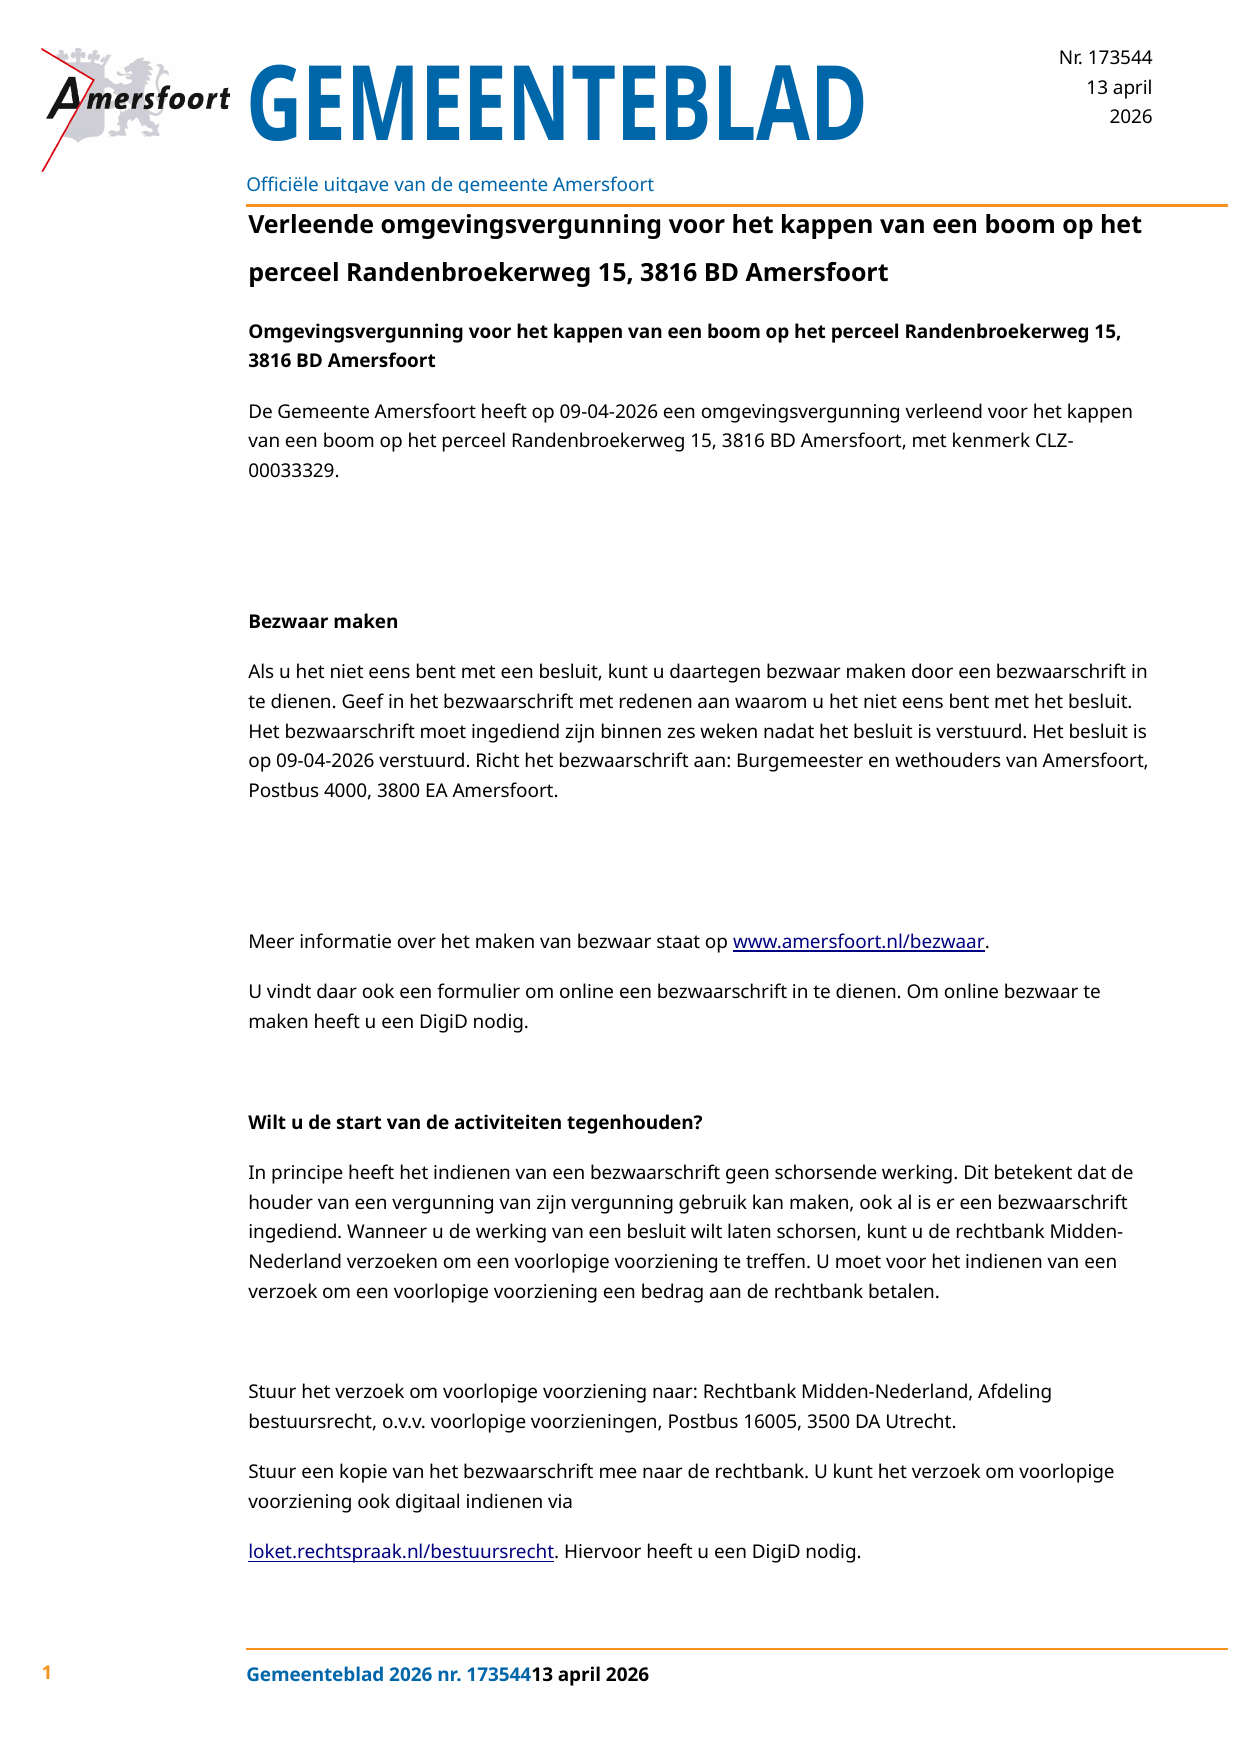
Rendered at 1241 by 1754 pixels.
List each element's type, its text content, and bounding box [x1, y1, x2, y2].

text U vindt daar ook een formulier om online een bezwaarschrift in te dienen. Om online bezwaar te maken heeft u een DigiD nodig. [248, 979, 1152, 1034]
text Meer informatie over het maken van bezwaar staat op www.amersfoort.nl/bezwaar. [248, 928, 1152, 954]
text Wilt u de start van de activiteiten tegenhouden? [248, 1109, 1152, 1135]
text loket.rechtspraak.nl/bestuursrecht. Hiervoor heeft u een DigiD nodig. [248, 1539, 1152, 1564]
text Omgevingsvergunning voor het kappen van een boom op het perceel Randenbroekerweg 15, 3816 BD Amersfoort [248, 318, 1152, 373]
text Stuur een kopie van het bezwaarschrift mee naar de rechtbank. U kunt het verzoek om voorlopige voorziening ook digitaal indienen via [248, 1459, 1152, 1514]
text Verleende omgevingsvergunning voor het kappen van een boom op het perceel Randenbroekerweg 15, 3816 BD Amersfoort [248, 207, 1152, 288]
picture [41, 47, 231, 172]
text Als u het niet eens bent met een besluit, kunt u daartegen bezwaar maken door een bezwaarschrift in te dienen. Geef in het bezwaarschrift met redenen aan waarom u het niet eens bent met het besluit. Het bezwaarschrift moet ingediend zijn binnen zes weken nadat het besluit is verstuurd. Het besluit is op 09-04-2026 verstuurd. Richt het bezwaarschrift aan: Burgemeester en wethouders van Amersfoort, Postbus 4000, 3800 EA Amersfoort. [248, 659, 1152, 803]
text Stuur het verzoek om voorlopige voorziening naar: Rechtbank Midden-Nederland, Afdeling bestuursrecht, o.v.v. voorlopige voorzieningen, Postbus 16005, 3500 DA Utrecht. [248, 1379, 1152, 1434]
text De Gemeente Amersfoort heeft op 09-04-2026 een omgevingsvergunning verleend voor het kappen van een boom op het perceel Randenbroekerweg 15, 3816 BD Amersfoort, met kenmerk CLZ-00033329. [248, 398, 1152, 483]
text In principe heeft het indienen van een bezwaarschrift geen schorsende werking. Dit betekent dat de houder van een vergunning van zijn vergunning gebruik kan maken, ook al is er een bezwaarschrift ingediend. Wanneer u de werking van een besluit wilt laten schorsen, kunt u de rechtbank Midden-Nederland verzoeken om een voorlopige voorziening te treffen. U moet voor het indienen van een verzoek om een voorlopige voorziening een bedrag aan de rechtbank betalen. [248, 1159, 1152, 1304]
text Bezwaar maken [248, 608, 1152, 634]
